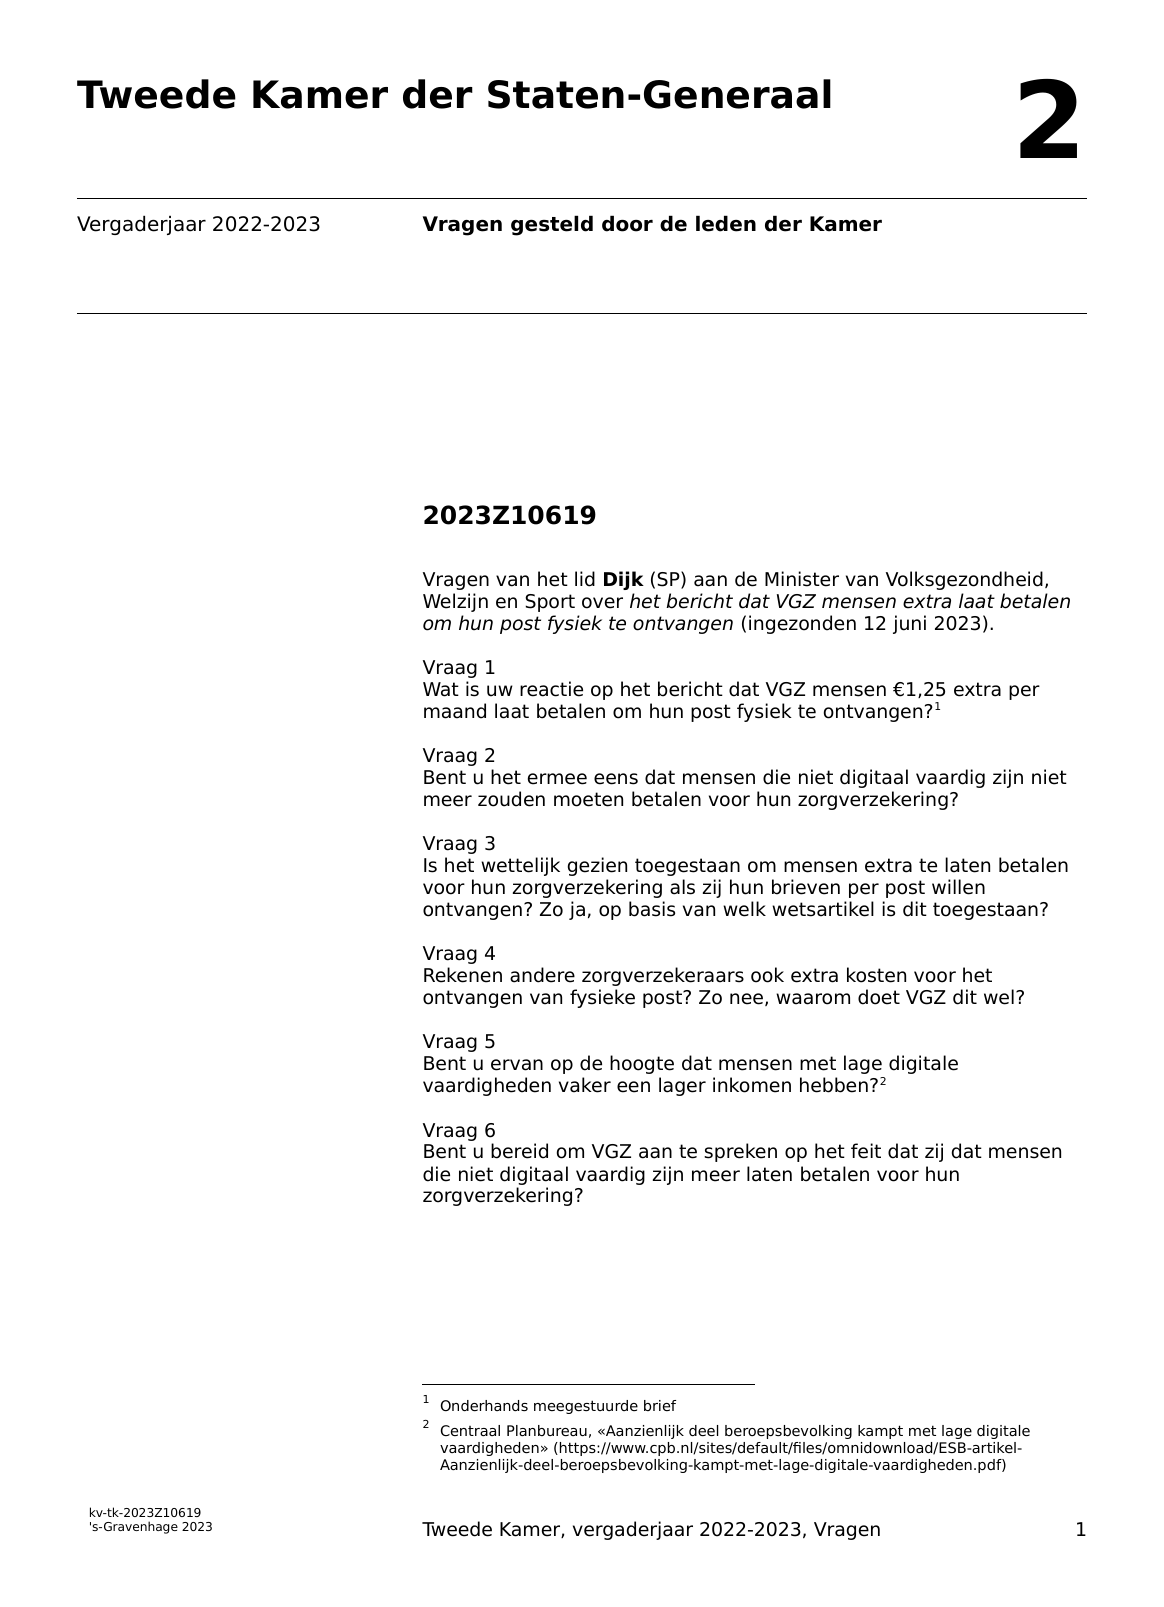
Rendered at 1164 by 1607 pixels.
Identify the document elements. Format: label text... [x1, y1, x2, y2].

text Vraag 4 [422, 943, 1087, 965]
text Rekenen andere zorgverzekeraars ook extra kosten voor het ontvangen van fysieke post? Zo nee, waarom doet VGZ dit wel? [422, 965, 1087, 1009]
text Wat is uw reactie op het bericht dat VGZ mensen €1,25 extra per maand laat betalen om hun post fysiek te ontvangen? [422, 679, 1087, 723]
text Vraag 1 [422, 657, 1087, 679]
text Centraal Planbureau, «Aanzienlijk deel beroepsbevolking kampt met lage digitale vaardigheden» (https://www.cpb.nl/sites/default/files/omnidownload/ESB-artikel-Aanzienlijk-deel-beroepsbevolking-kampt-met-lage-digitale-vaardigheden.pdf) [422, 1418, 1087, 1474]
text Bent u het ermee eens dat mensen die niet digitaal vaardig zijn niet meer zouden moeten betalen voor hun zorgverzekering? [422, 767, 1087, 811]
text Bent u bereid om VGZ aan te spreken op het feit dat zij dat mensen die niet digitaal vaardig zijn meer laten betalen voor hun zorgverzekering? [422, 1141, 1087, 1207]
text 's-Gravenhage 2023 [88, 1520, 323, 1534]
text Vragen van het lid Dijk (SP) aan de Minister van Volksgezondheid, Welzijn en Sport over het bericht dat VGZ mensen extra laat betalen om hun post fysiek te ontvangen (ingezonden 12 juni 2023). [422, 569, 1087, 635]
text Bent u ervan op de hoogte dat mensen met lage digitale vaardigheden vaker een lager inkomen hebben? [422, 1053, 1087, 1097]
text Vraag 2 [422, 745, 1087, 767]
table_header Tweede Kamer der Staten-Generaal [77, 59, 886, 198]
text Onderhands meegestuurde brief [422, 1393, 1087, 1416]
table_cell Vergaderjaar 2022-2023 [77, 199, 422, 313]
text Vraag 6 [422, 1119, 1087, 1141]
text Vraag 5 [422, 1031, 1087, 1053]
table_cell Vragen gesteld door de leden der Kamer [422, 199, 1087, 313]
text kv-tk-2023Z10619 [88, 1506, 323, 1520]
text Is het wettelijk gezien toegestaan om mensen extra te laten betalen voor hun zorgverzekering als zij hun brieven per post willen ontvangen? Zo ja, op basis van welk wetsartikel is dit toegestaan? [422, 855, 1087, 921]
table_header 2 [886, 59, 1087, 198]
text Vraag 3 [422, 833, 1087, 855]
text 2023Z10619 [422, 501, 1087, 531]
